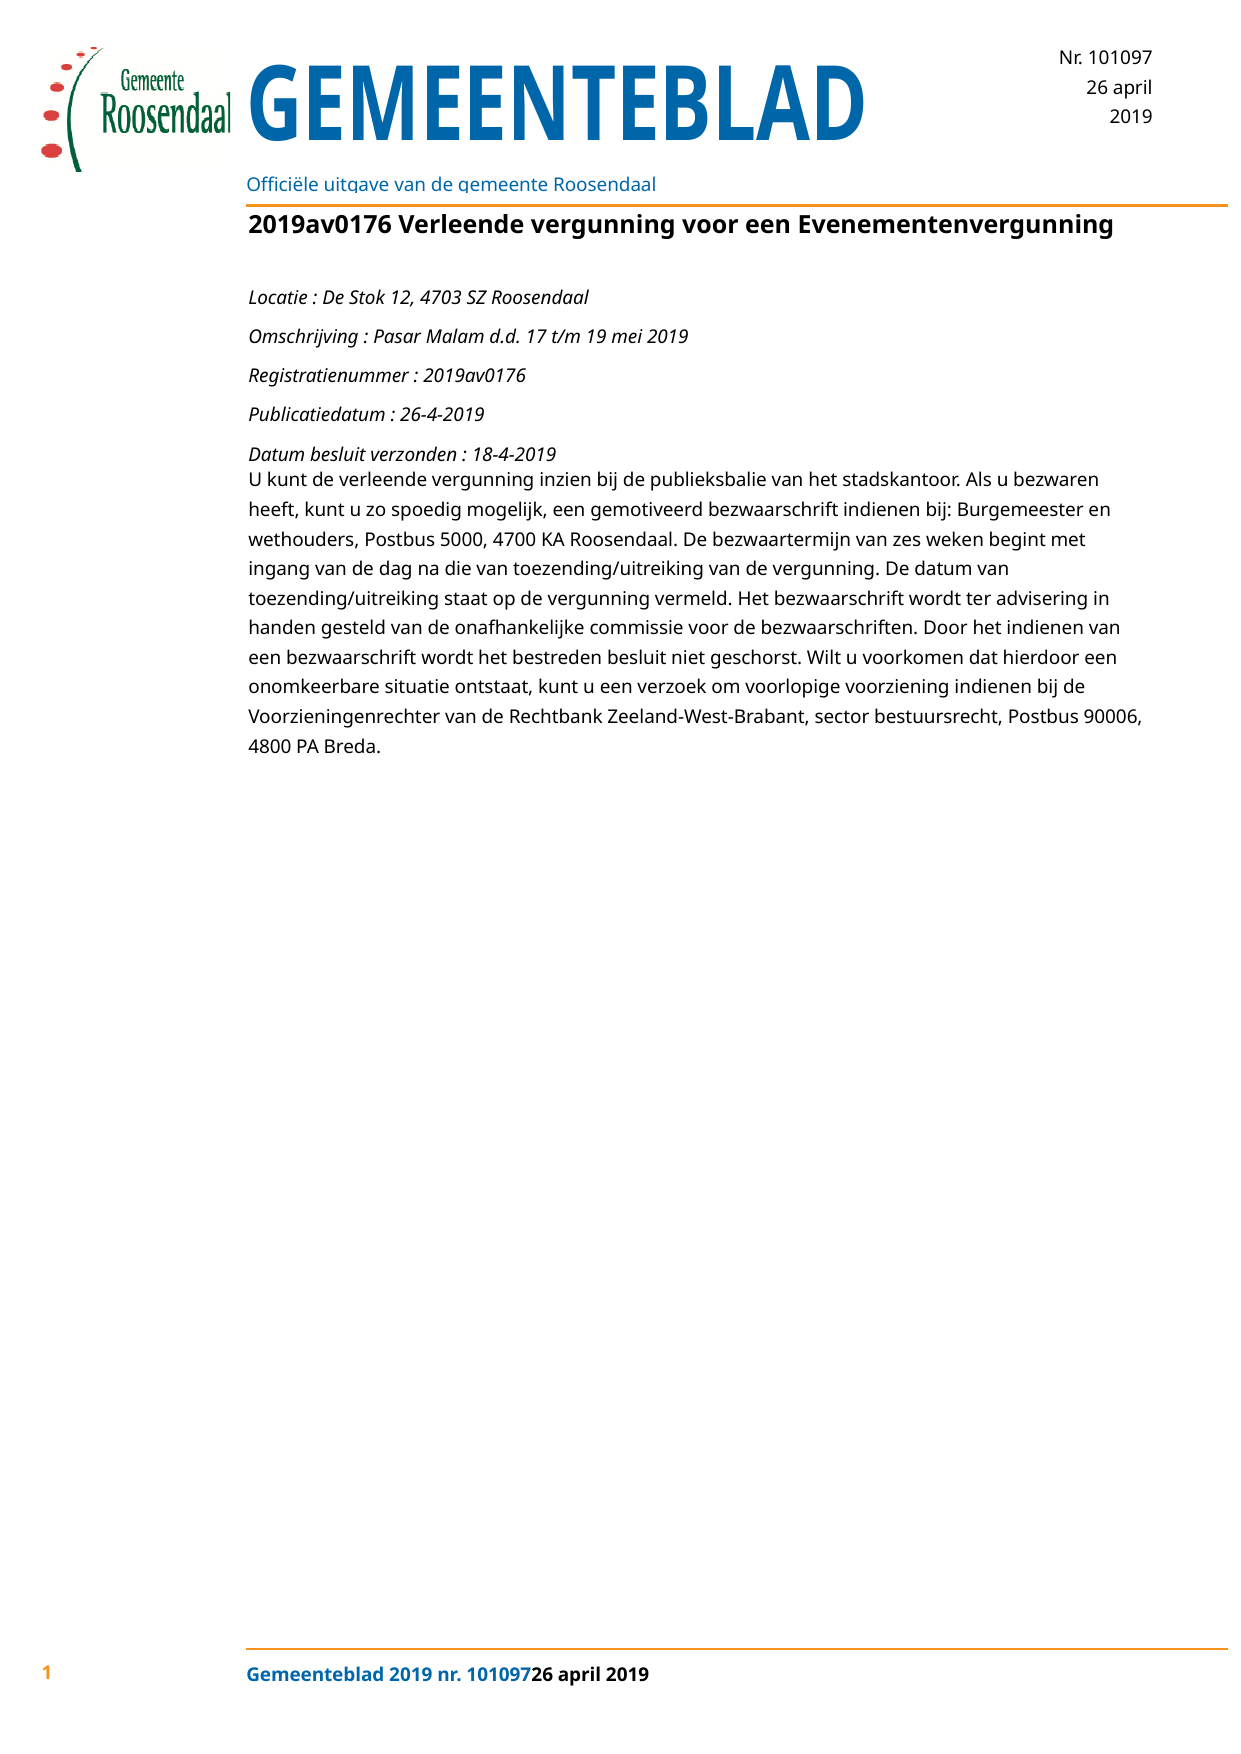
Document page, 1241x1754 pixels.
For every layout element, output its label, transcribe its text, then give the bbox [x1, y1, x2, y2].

text U kunt de verleende vergunning inzien bij de publieksbalie van het stadskantoor. Als u bezwaren heeft, kunt u zo spoedig mogelijk, een gemotiveerd bezwaarschrift indienen bij: Burgemeester en wethouders, Postbus 5000, 4700 KA Roosendaal. De bezwaartermijn van zes weken begint met ingang van de dag na die van toezending/uitreiking van de vergunning. De datum van toezending/uitreiking staat op de vergunning vermeld. Het bezwaarschrift wordt ter advisering in handen gesteld van de onafhankelijke commissie voor de bezwaarschriften. Door het indienen van een bezwaarschrift wordt het bestreden besluit niet geschorst. Wilt u voorkomen dat hierdoor een onomkeerbare situatie ontstaat, kunt u een verzoek om voorlopige voorziening indienen bij de Voorzieningenrechter van de Rechtbank Zeeland-West-Brabant, sector bestuursrecht, Postbus 90006, 4800 PA Breda. [248, 467, 1152, 759]
text Datum besluit verzonden : 18-4-2019 [248, 441, 1152, 467]
text 2019av0176 Verleende vergunning voor een Evenementenvergunning [248, 207, 1152, 241]
picture [41, 47, 231, 172]
text Locatie : De Stok 12, 4703 SZ Roosendaal [248, 284, 1152, 309]
text Omschrijving : Pasar Malam d.d. 17 t/m 19 mei 2019 [248, 323, 1152, 349]
text Publicatiedatum : 26-4-2019 [248, 402, 1152, 427]
text Registratienummer : 2019av0176 [248, 362, 1152, 388]
